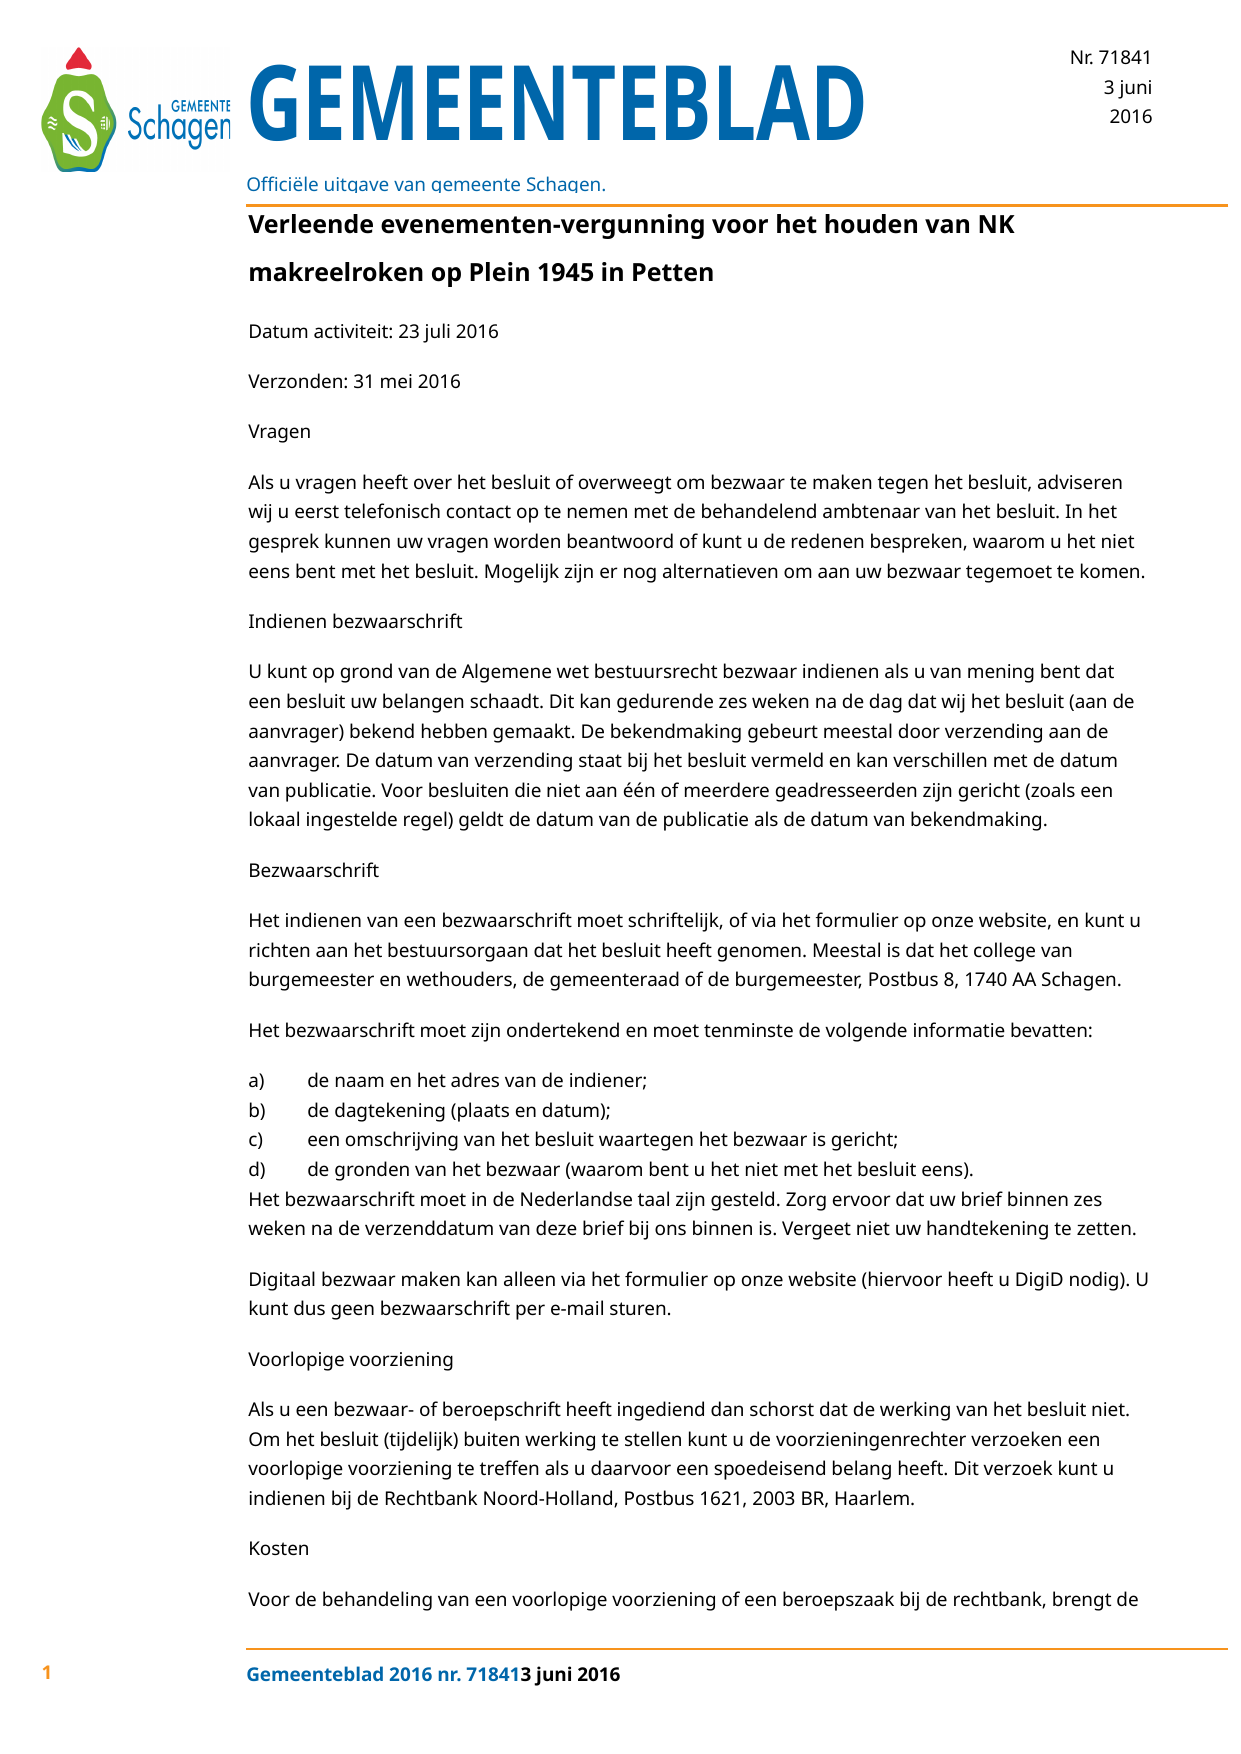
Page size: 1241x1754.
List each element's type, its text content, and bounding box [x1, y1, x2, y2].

list de naam en het adres van de indiener; [248, 1067, 1152, 1093]
text Vragen [248, 419, 1152, 444]
text Het bezwaarschrift moet zijn ondertekend en moet tenminste de volgende informatie bevatten: [248, 1017, 1152, 1043]
text Kosten [248, 1535, 1152, 1561]
text Verleende evenementen-vergunning voor het houden van NK makreelroken op Plein 1945 in Petten [248, 207, 1152, 288]
list een omschrijving van het besluit waartegen het bezwaar is gericht; [248, 1127, 1152, 1152]
text Bezwaarschrift [248, 857, 1152, 883]
list de dagtekening (plaats en datum); [248, 1097, 1152, 1123]
list de gronden van het bezwaar (waarom bent u het niet met het besluit eens). [248, 1156, 1152, 1182]
text Indienen bezwaarschrift [248, 608, 1152, 634]
text Het bezwaarschrift moet in de Nederlandse taal zijn gesteld. Zorg ervoor dat uw brief binnen zes weken na de verzenddatum van deze brief bij ons binnen is. Vergeet niet uw handtekening te zetten. [248, 1186, 1152, 1241]
text Voor de behandeling van een voorlopige voorziening of een beroepszaak bij de rechtbank, brengt de [248, 1586, 1152, 1612]
text Verzonden: 31 mei 2016 [248, 368, 1152, 394]
text Het indienen van een bezwaarschrift moet schriftelijk, of via het formulier op onze website, en kunt u richten aan het bestuursorgaan dat het besluit heeft genomen. Meestal is dat het college van burgemeester en wethouders, de gemeenteraad of de burgemeester, Postbus 8, 1740 AA Schagen. [248, 907, 1152, 992]
text Als u vragen heeft over het besluit of overweegt om bezwaar te maken tegen het besluit, adviseren wij u eerst telefonisch contact op te nemen met de behandelend ambtenaar van het besluit. In het gesprek kunnen uw vragen worden beantwoord of kunt u de redenen bespreken, waarom u het niet eens bent met het besluit. Mogelijk zijn er nog alternatieven om aan uw bezwaar tegemoet te komen. [248, 469, 1152, 584]
picture [41, 47, 231, 172]
text Datum activiteit: 23 juli 2016 [248, 318, 1152, 344]
text Voorlopige voorziening [248, 1346, 1152, 1372]
text Als u een bezwaar- of beroepschrift heeft ingediend dan schorst dat de werking van het besluit niet. Om het besluit (tijdelijk) buiten werking te stellen kunt u de voorzieningenrechter verzoeken een voorlopige voorziening te treffen als u daarvoor een spoedeisend belang heeft. Dit verzoek kunt u indienen bij de Rechtbank Noord-Holland, Postbus 1621, 2003 BR, Haarlem. [248, 1396, 1152, 1511]
text Digitaal bezwaar maken kan alleen via het formulier op onze website (hiervoor heeft u DigiD nodig). U kunt dus geen bezwaarschrift per e-mail sturen. [248, 1266, 1152, 1321]
text U kunt op grond van de Algemene wet bestuursrecht bezwaar indienen als u van mening bent dat een besluit uw belangen schaadt. Dit kan gedurende zes weken na de dag dat wij het besluit (aan de aanvrager) bekend hebben gemaakt. De bekendmaking gebeurt meestal door verzending aan de aanvrager. De datum van verzending staat bij het besluit vermeld en kan verschillen met de datum van publicatie. Voor besluiten die niet aan één of meerdere geadresseerden zijn gericht (zoals een lokaal ingestelde regel) geldt de datum van de publicatie als de datum van bekendmaking. [248, 659, 1152, 832]
